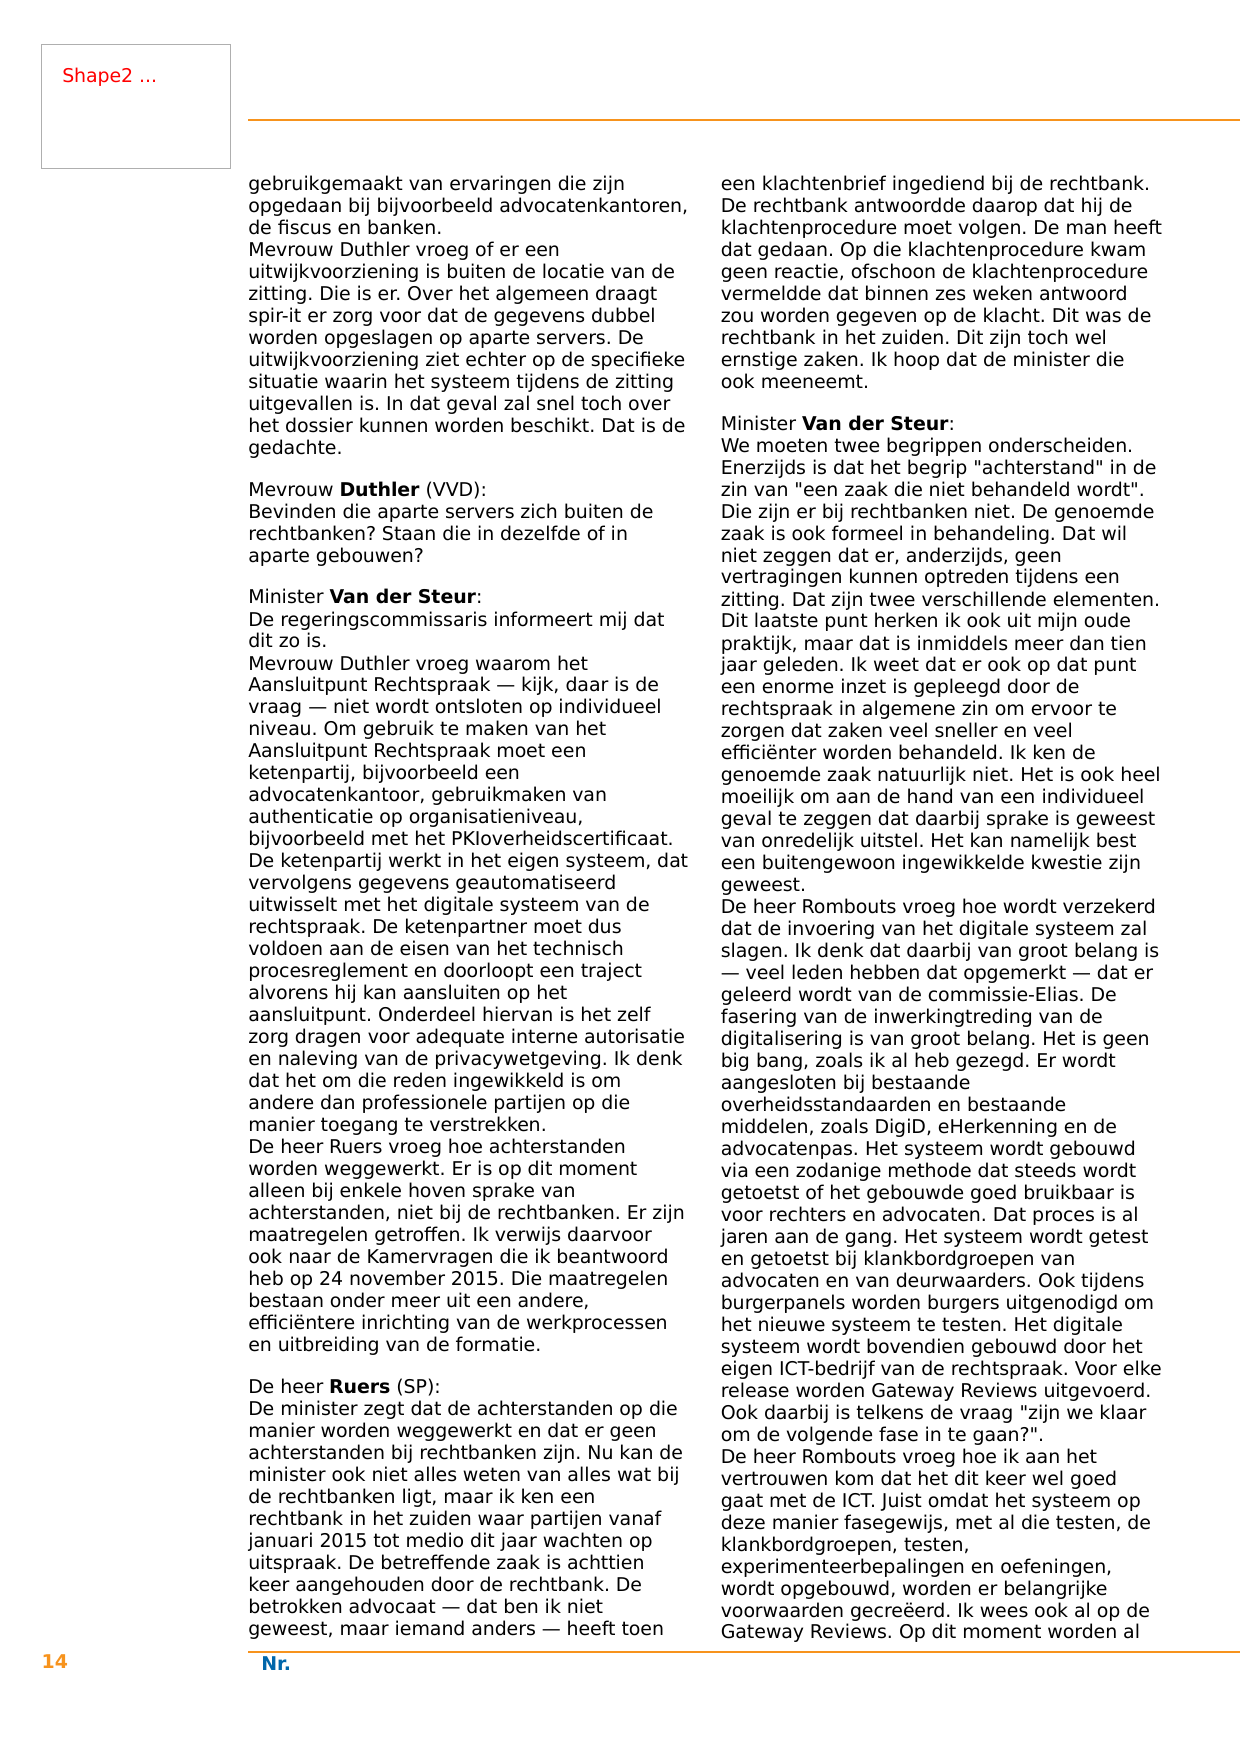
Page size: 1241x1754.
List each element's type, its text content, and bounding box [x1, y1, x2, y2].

text We moeten twee begrippen onderscheiden. Enerzijds is dat het begrip "achterstand" in de zin van "een zaak die niet behandeld wordt". Die zijn er bij rechtbanken niet. De genoemde zaak is ook formeel in behandeling. Dat wil niet zeggen dat er, anderzijds, geen vertragingen kunnen optreden tijdens een zitting. Dat zijn twee verschillende elementen. Dit laatste punt herken ik ook uit mijn oude praktijk, maar dat is inmiddels meer dan tien jaar geleden. Ik weet dat er ook op dat punt een enorme inzet is gepleegd door de rechtspraak in algemene zin om ervoor te zorgen dat zaken veel sneller en veel efficiënter worden behandeld. Ik ken de genoemde zaak natuurlijk niet. Het is ook heel moeilijk om aan de hand van een individueel geval te zeggen dat daarbij sprake is geweest van onredelijk uitstel. Het kan namelijk best een buitengewoon ingewikkelde kwestie zijn geweest. [721, 434, 1163, 896]
text Minister Van der Steur: [248, 586, 691, 608]
text De heer Rombouts vroeg hoe wordt verzekerd dat de invoering van het digitale systeem zal slagen. Ik denk dat daarbij van groot belang is — veel leden hebben dat opgemerkt — dat er geleerd wordt van de commissie-Elias. De fasering van de inwerkingtreding van de digitalisering is van groot belang. Het is geen big bang, zoals ik al heb gezegd. Er wordt aangesloten bij bestaande overheidsstandaarden en bestaande middelen, zoals DigiD, eHerkenning en de advocatenpas. Het systeem wordt gebouwd via een zodanige methode dat steeds wordt getoetst of het gebouwde goed bruikbaar is voor rechters en advocaten. Dat proces is al jaren aan de gang. Het systeem wordt getest en getoetst bij klankbordgroepen van advocaten en van deurwaarders. Ook tijdens burgerpanels worden burgers uitgenodigd om het nieuwe systeem te testen. Het digitale systeem wordt bovendien gebouwd door het eigen ICT-bedrijf van de rechtspraak. Voor elke release worden Gateway Reviews uitgevoerd. Ook daarbij is telkens de vraag "zijn we klaar om de volgende fase in te gaan?". [721, 896, 1163, 1446]
text Mevrouw Duthler (VVD): [248, 478, 691, 501]
text De regeringscommissaris informeert mij dat dit zo is. [248, 608, 691, 652]
text De minister zegt dat de achterstanden op die manier worden weggewerkt en dat er geen achterstanden bij rechtbanken zijn. Nu kan de minister ook niet alles weten van alles wat bij de rechtbanken ligt, maar ik ken een rechtbank in het zuiden waar partijen vanaf januari 2015 tot medio dit jaar wachten op uitspraak. De betreffende zaak is achttien keer aangehouden door de rechtbank. De betrokken advocaat — dat ben ik niet geweest, maar iemand anders — heeft toen [248, 1398, 691, 1639]
text Mevrouw Duthler vroeg waarom het Aansluitpunt Rechtspraak — kijk, daar is de vraag — niet wordt ontsloten op individueel niveau. Om gebruik te maken van het Aansluitpunt Rechtspraak moet een ketenpartij, bijvoorbeeld een advocatenkantoor, gebruikmaken van authenticatie op organisatieniveau, bijvoorbeeld met het PKIoverheidscertificaat. De ketenpartij werkt in het eigen systeem, dat vervolgens gegevens geautomatiseerd uitwisselt met het digitale systeem van de rechtspraak. De ketenpartner moet dus voldoen aan de eisen van het technisch procesreglement en doorloopt een traject alvorens hij kan aansluiten op het aansluitpunt. Onderdeel hiervan is het zelf zorg dragen voor adequate interne autorisatie en naleving van de privacywetgeving. Ik denk dat het om die reden ingewikkeld is om andere dan professionele partijen op die manier toegang te verstrekken. [248, 652, 691, 1136]
text Minister Van der Steur: [721, 413, 1163, 434]
text een klachtenbrief ingediend bij de rechtbank. De rechtbank antwoordde daarop dat hij de klachtenprocedure moet volgen. De man heeft dat gedaan. Op die klachtenprocedure kwam geen reactie, ofschoon de klachtenprocedure vermeldde dat binnen zes weken antwoord zou worden gegeven op de klacht. Dit was de rechtbank in het zuiden. Dit zijn toch wel ernstige zaken. Ik hoop dat de minister die ook meeneemt. [721, 173, 1163, 393]
text De heer Ruers vroeg hoe achterstanden worden weggewerkt. Er is op dit moment alleen bij enkele hoven sprake van achterstanden, niet bij de rechtbanken. Er zijn maatregelen getroffen. Ik verwijs daarvoor ook naar de Kamervragen die ik beantwoord heb op 24 november 2015. Die maatregelen bestaan onder meer uit een andere, efficiëntere inrichting van de werkprocessen en uitbreiding van de formatie. [248, 1136, 691, 1356]
text De heer Ruers (SP): [248, 1376, 691, 1398]
text gebruikgemaakt van ervaringen die zijn opgedaan bij bijvoorbeeld advocatenkantoren, de fiscus en banken. [248, 173, 691, 239]
text De heer Rombouts vroeg hoe ik aan het vertrouwen kom dat het dit keer wel goed gaat met de ICT. Juist omdat het systeem op deze manier fasegewijs, met al die testen, de klankbordgroepen, testen, experimenteerbepalingen en oefeningen, wordt opgebouwd, worden er belangrijke voorwaarden gecreëerd. Ik wees ook al op de Gateway Reviews. Op dit moment worden al [721, 1446, 1163, 1643]
text Mevrouw Duthler vroeg of er een uitwijkvoorziening is buiten de locatie van de zitting. Die is er. Over het algemeen draagt spir-it er zorg voor dat de gegevens dubbel worden opgeslagen op aparte servers. De uitwijkvoorziening ziet echter op de specifieke situatie waarin het systeem tijdens de zitting uitgevallen is. In dat geval zal snel toch over het dossier kunnen worden beschikt. Dat is de gedachte. [248, 239, 691, 458]
text Bevinden die aparte servers zich buiten de rechtbanken? Staan die in dezelfde of in aparte gebouwen? [248, 501, 691, 566]
